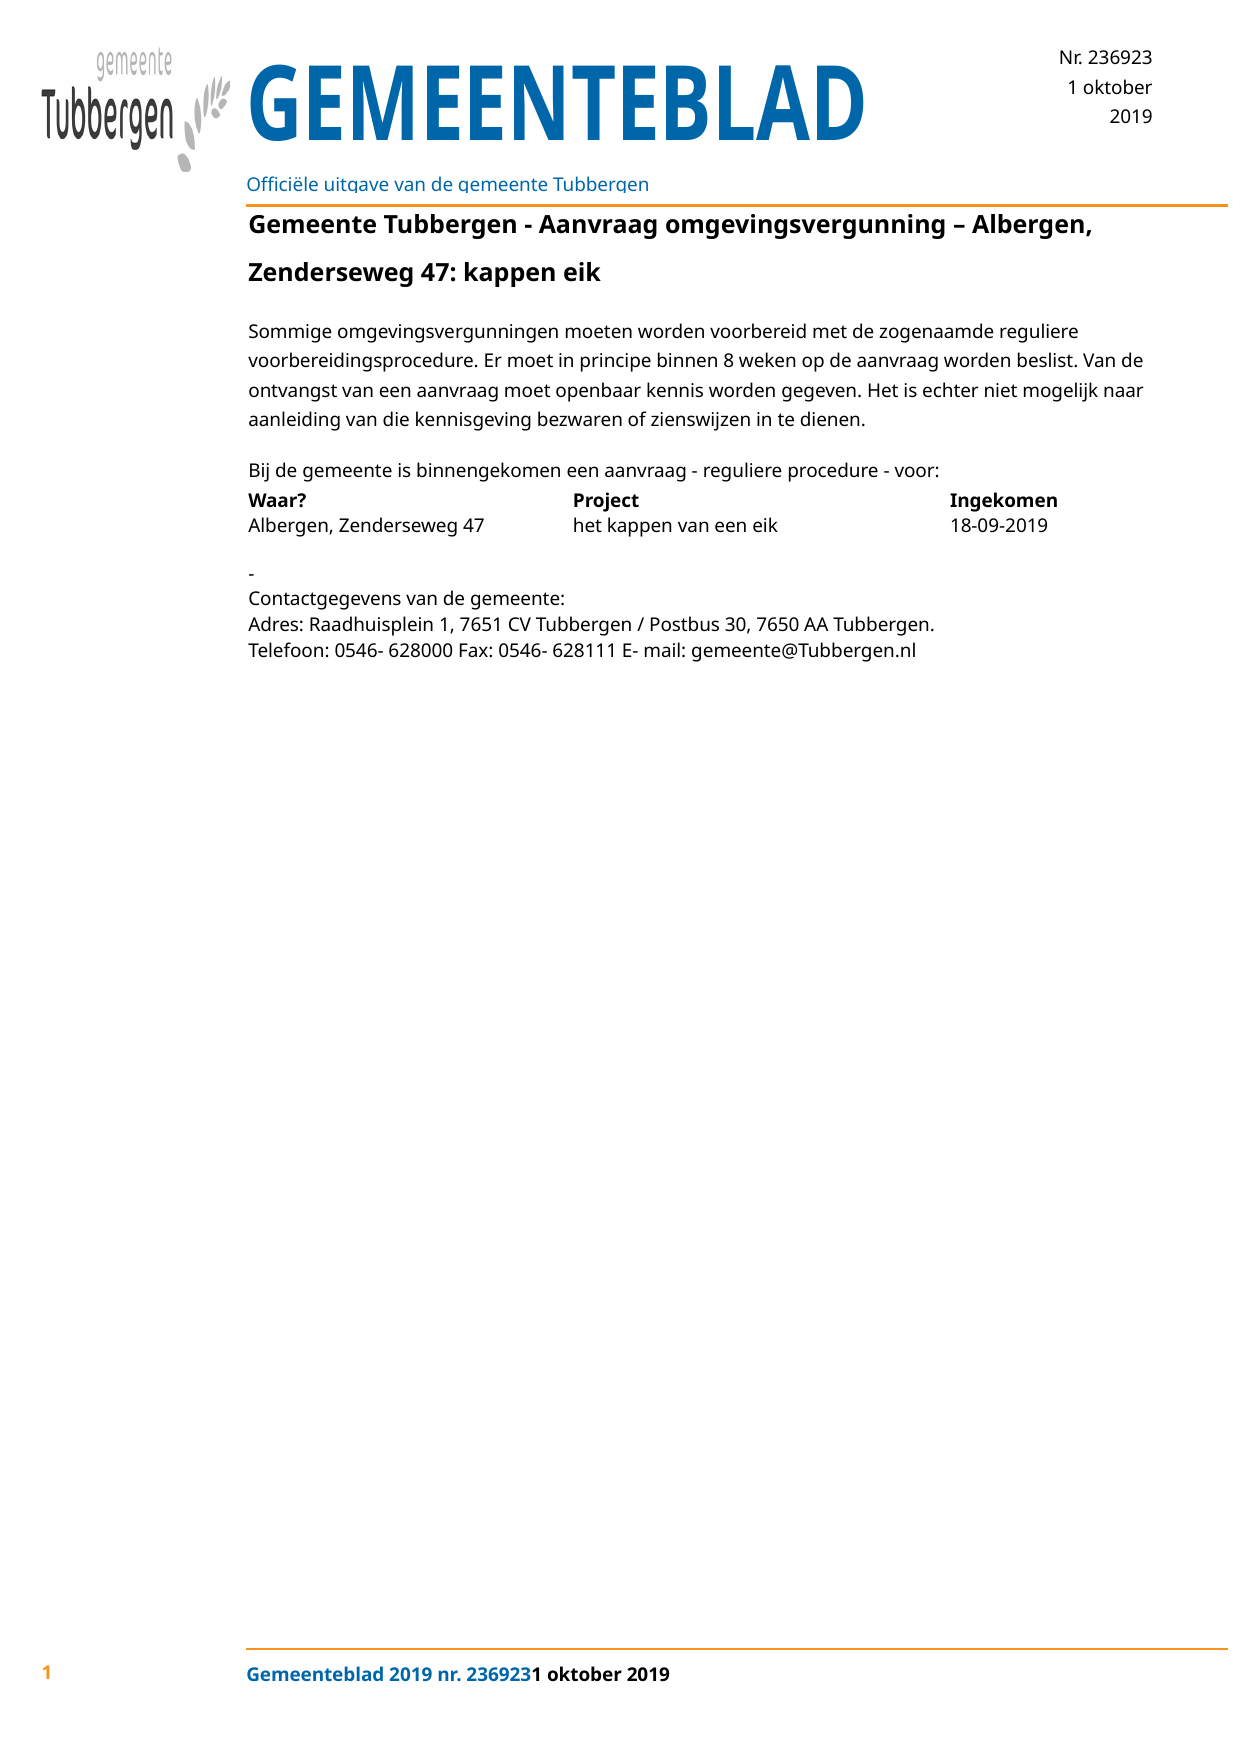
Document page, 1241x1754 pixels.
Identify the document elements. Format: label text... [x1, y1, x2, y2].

text Telefoon: 0546- 628000 Fax: 0546- 628111 E- mail: gemeente@Tubbergen.nl [248, 637, 1152, 663]
text Sommige omgevingsvergunningen moeten worden voorbereid met de zogenaamde reguliere voorbereidingsprocedure. Er moet in principe binnen 8 weken op de aanvraag worden beslist. Van de ontvangst van een aanvraag moet openbaar kennis worden gegeven. Het is echter niet mogelijk naar aanleiding van die kennisgeving bezwaren of zienswijzen in te dienen. [248, 318, 1152, 432]
text Adres: Raadhuisplein 1, 7651 CV Tubbergen / Postbus 30, 7650 AA Tubbergen. [248, 611, 1152, 637]
table_cell het kappen van een eik [573, 513, 950, 538]
table_header Ingekomen [950, 487, 1152, 512]
table_cell 18-09-2019 [950, 513, 1152, 538]
text Bij de gemeente is binnengekomen een aanvraag - reguliere procedure - voor: [248, 457, 1152, 483]
text Gemeente Tubbergen - Aanvraag omgevingsvergunning – Albergen, Zenderseweg 47: kappen eik [248, 207, 1152, 288]
table_header Waar? [248, 487, 573, 512]
table_header Project [573, 487, 950, 512]
text Contactgegevens van de gemeente: [248, 585, 1152, 611]
picture [41, 47, 231, 172]
text - [248, 560, 1152, 585]
table_cell Albergen, Zenderseweg 47 [248, 513, 573, 538]
